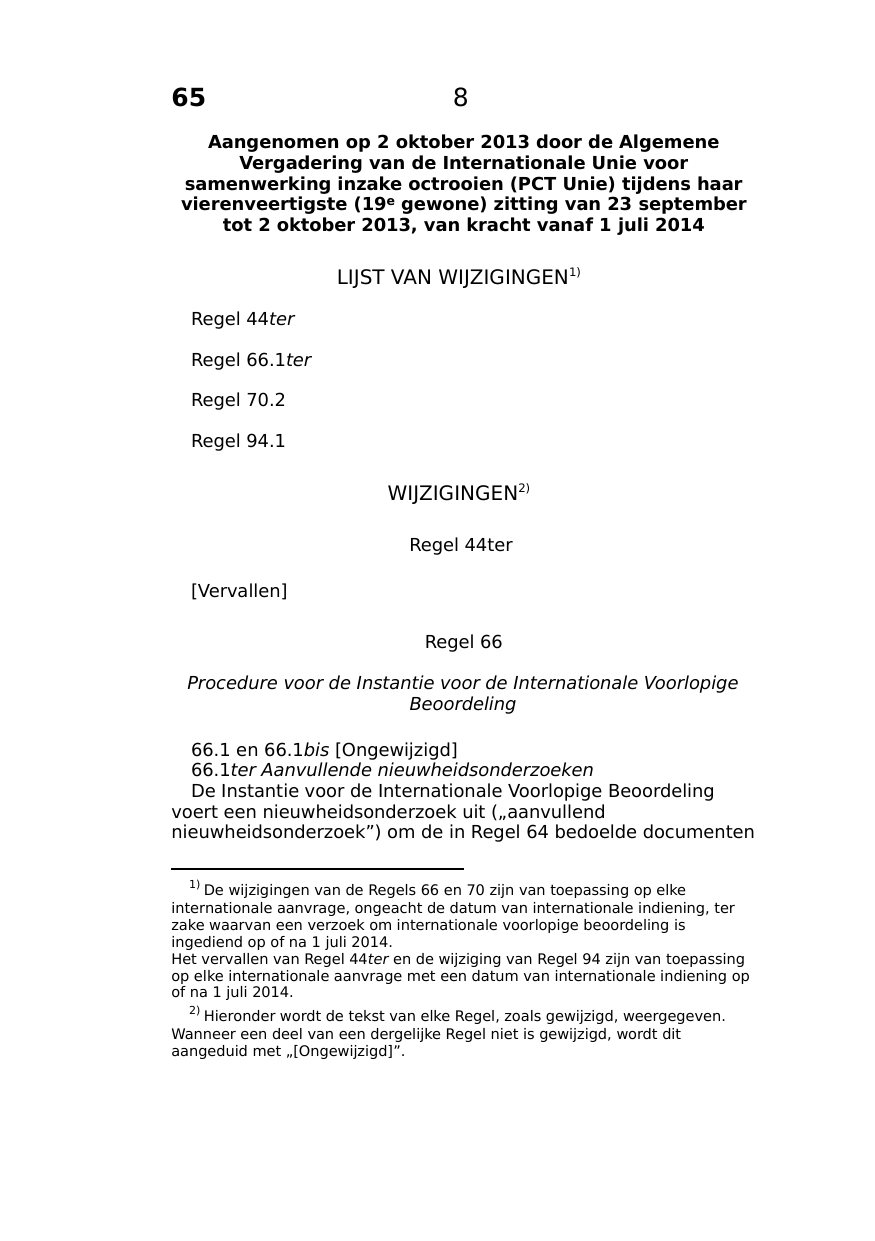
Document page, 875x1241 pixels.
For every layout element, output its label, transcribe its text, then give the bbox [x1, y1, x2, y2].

subtitle WIJZIGINGEN [171, 482, 756, 505]
subtitle Regel 66 Procedure voor de Instantie voor de Internationale Voorlopige Beoordeling [171, 632, 756, 714]
text Regel 44ter [171, 309, 756, 329]
text De Instantie voor de Internationale Voorlopige Beoordeling voert een nieuwheidsonderzoek uit („aanvullend nieuwheidsonderzoek”) om de in Regel 64 bedoelde documenten [171, 781, 756, 843]
text Hieronder wordt de tekst van elke Regel, zoals gewijzigd, weergegeven. Wanneer een deel van een dergelijke Regel niet is gewijzigd, wordt dit aangeduid met „[Ongewijzigd]”. [171, 1004, 756, 1060]
text Het vervallen van Regel 44ter en de wijziging van Regel 94 zijn van toepassing op elke internationale aanvrage met een datum van internationale indiening op of na 1 juli 2014. [171, 951, 756, 1001]
subtitle Aangenomen op 2 oktober 2013 door de Algemene Vergadering van de Internationale Unie voor samenwerking inzake octrooien (PCT Unie) tijdens haar vierenveertigste (19e gewone) zitting van 23 september tot 2 oktober 2013, van kracht vanaf 1 juli 2014 [171, 132, 756, 236]
subtitle Regel 44ter [171, 535, 756, 556]
text De wijzigingen van de Regels 66 en 70 zijn van toepassing op elke internationale aanvrage, ongeacht de datum van internationale indiening, ter zake waarvan een verzoek om internationale voorlopige beoordeling is ingediend op of na 1 juli 2014. [171, 878, 756, 951]
subtitle LIJST VAN WIJZIGINGEN [171, 266, 756, 289]
text Regel 66.1ter [171, 349, 756, 370]
text Regel 70.2 [171, 390, 756, 411]
text Regel 94.1 [171, 431, 756, 452]
text 66.1ter Aanvullende nieuwheidsonderzoeken [171, 760, 756, 781]
text 66.1 en 66.1bis [Ongewijzigd] [171, 739, 756, 760]
text [Vervallen] [171, 581, 756, 602]
